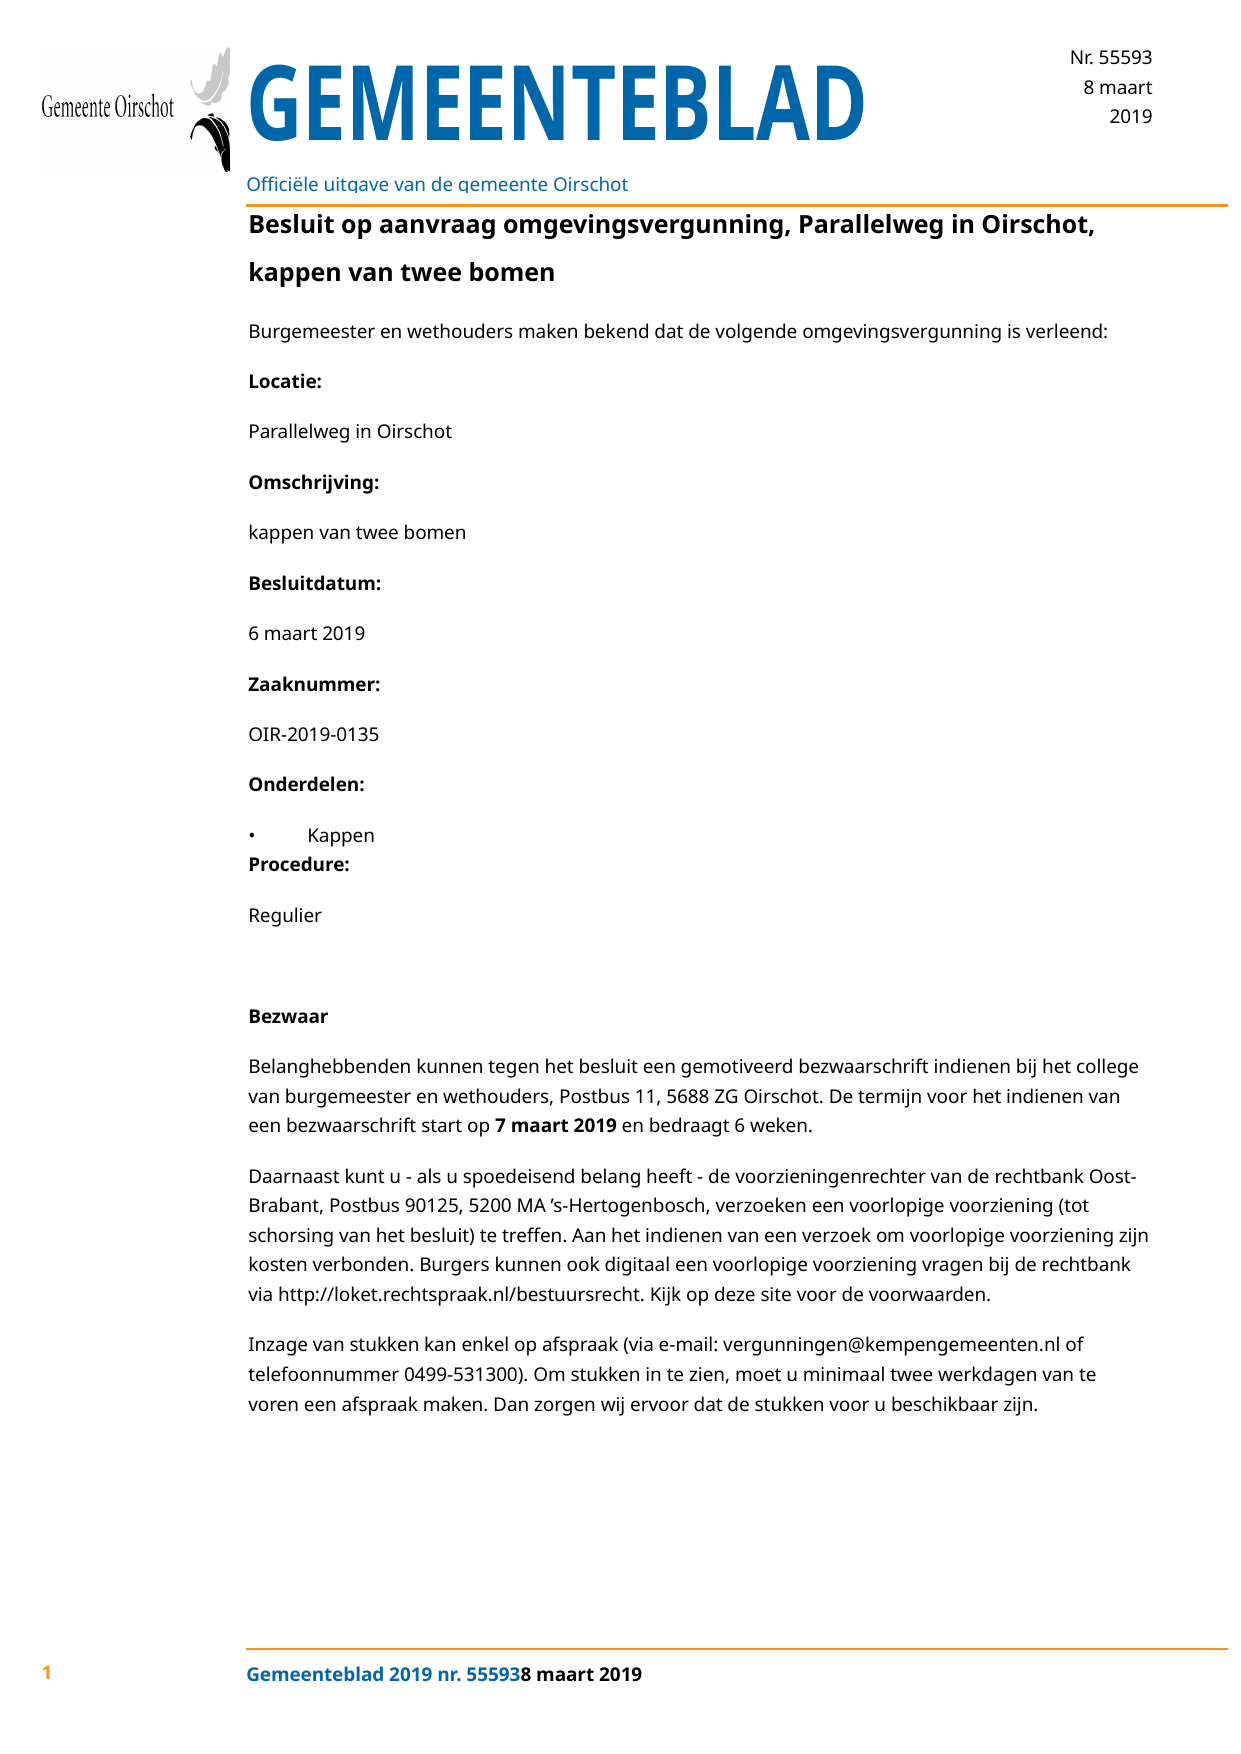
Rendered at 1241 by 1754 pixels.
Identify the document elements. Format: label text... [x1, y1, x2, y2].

text Daarnaast kunt u - als u spoedeisend belang heeft - de voorzieningenrechter van de rechtbank Oost-Brabant, Postbus 90125, 5200 MA ’s-Hertogenbosch, verzoeken een voorlopige voorziening (tot schorsing van het besluit) te treffen. Aan het indienen van een verzoek om voorlopige voorziening zijn kosten verbonden. Burgers kunnen ook digitaal een voorlopige voorziening vragen bij de rechtbank via http://loket.rechtspraak.nl/bestuursrecht. Kijk op deze site voor de voorwaarden. [248, 1163, 1152, 1307]
text Burgemeester en wethouders maken bekend dat de volgende omgevingsvergunning is verleend: [248, 318, 1152, 344]
picture [41, 47, 231, 172]
text kappen van twee bomen [248, 519, 1152, 545]
text Parallelweg in Oirschot [248, 419, 1152, 444]
text Besluit op aanvraag omgevingsvergunning, Parallelweg in Oirschot, kappen van twee bomen [248, 207, 1152, 288]
text Regulier [248, 902, 1152, 928]
text Inzage van stukken kan enkel op afspraak (via e-mail: vergunningen@kempengemeenten.nl of telefoonnummer 0499-531300). Om stukken in te zien, moet u minimaal twee werkdagen van te voren een afspraak maken. Dan zorgen wij ervoor dat de stukken voor u beschikbaar zijn. [248, 1332, 1152, 1417]
text Omschrijving: [248, 469, 1152, 495]
text Bezwaar [248, 1003, 1152, 1029]
text Belanghebbenden kunnen tegen het besluit een gemotiveerd bezwaarschrift indienen bij het college van burgemeester en wethouders, Postbus 11, 5688 ZG Oirschot. De termijn voor het indienen van een bezwaarschrift start op 7 maart 2019 en bedraagt 6 weken. [248, 1053, 1152, 1138]
text Zaaknummer: [248, 671, 1152, 697]
list Kappen [248, 822, 1152, 848]
text Besluitdatum: [248, 570, 1152, 596]
text Onderdelen: [248, 772, 1152, 797]
text Procedure: [248, 852, 1152, 877]
text 6 maart 2019 [248, 620, 1152, 646]
text Locatie: [248, 368, 1152, 394]
text OIR-2019-0135 [248, 721, 1152, 747]
